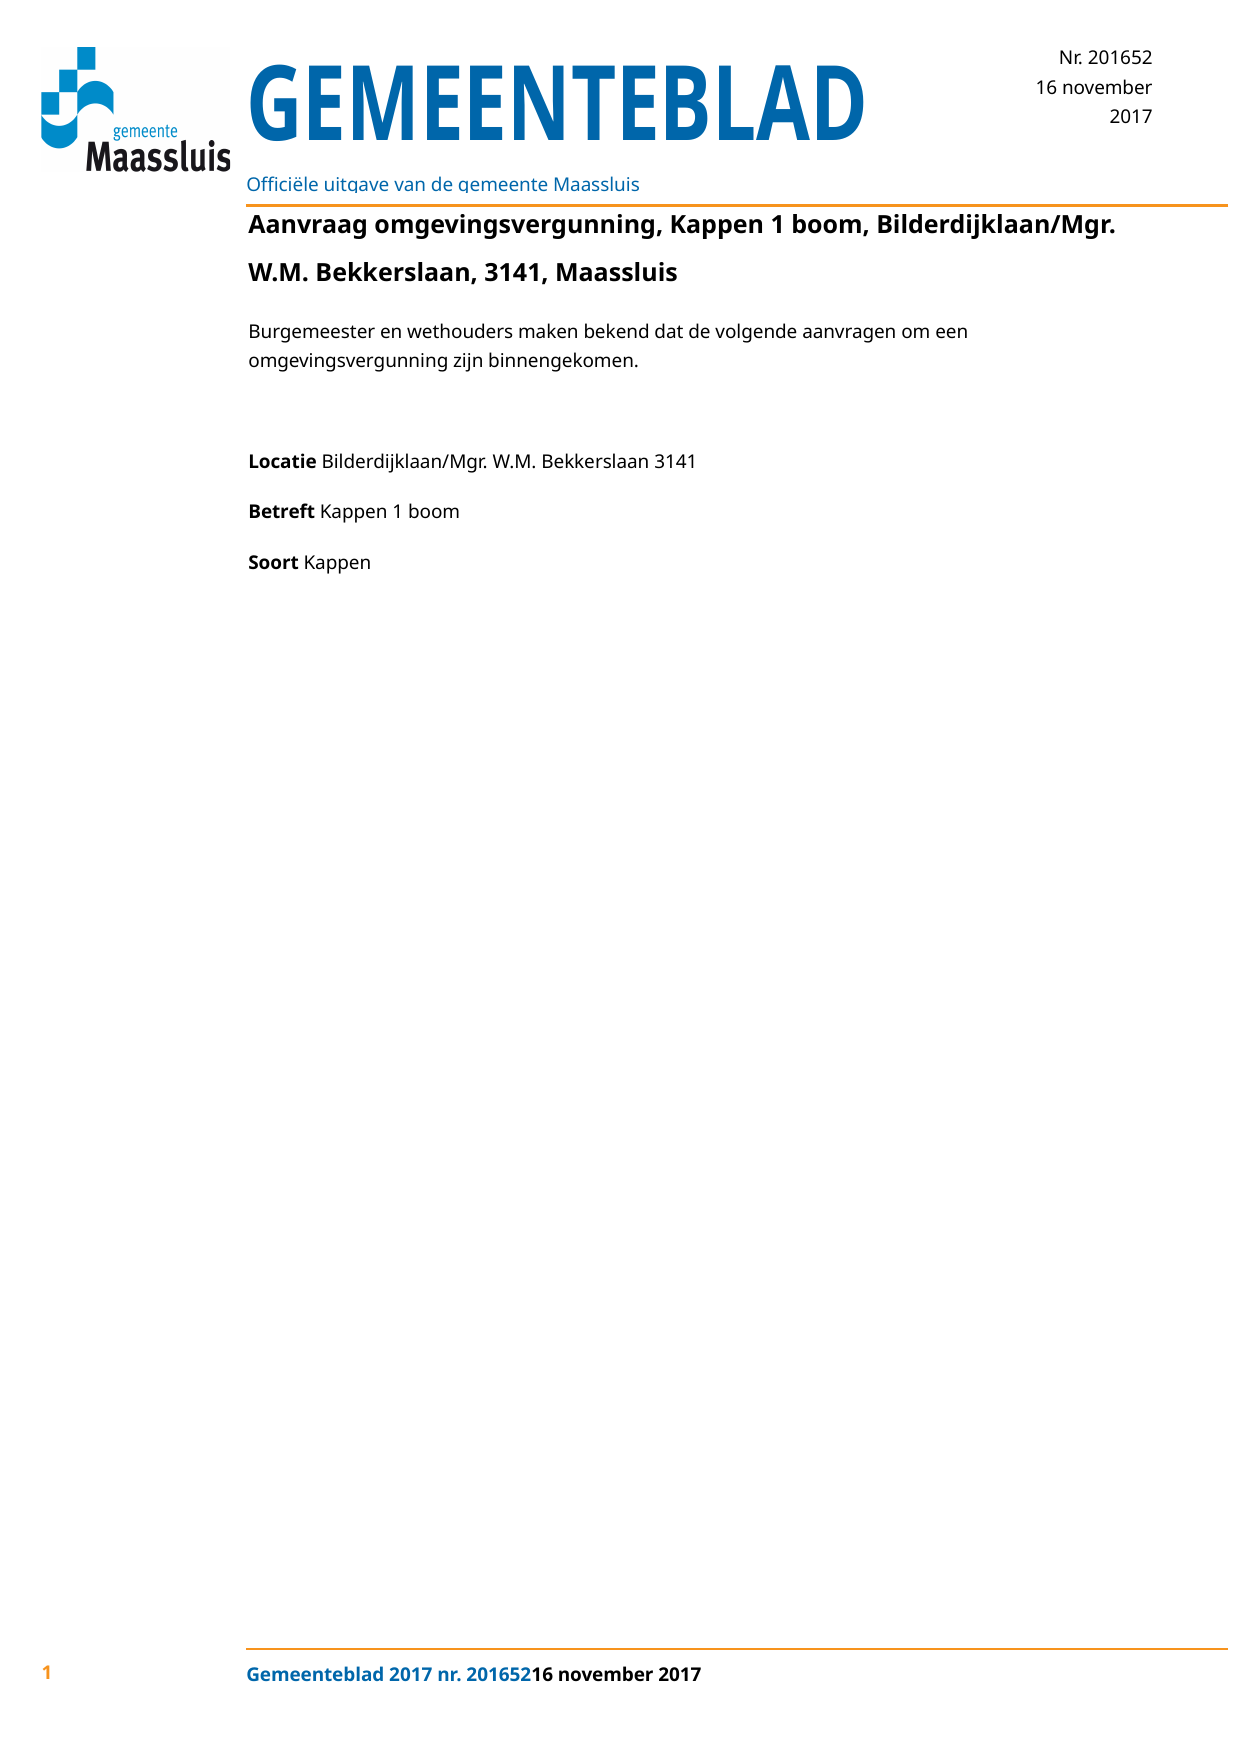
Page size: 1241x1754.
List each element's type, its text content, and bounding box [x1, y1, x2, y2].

text Locatie Bilderdijklaan/Mgr. W.M. Bekkerslaan 3141 [248, 448, 1152, 474]
text Soort Kappen [248, 549, 1152, 575]
text Aanvraag omgevingsvergunning, Kappen 1 boom, Bilderdijklaan/Mgr. W.M. Bekkerslaan, 3141, Maassluis [248, 207, 1152, 288]
picture [41, 47, 77, 92]
text Betreft Kappen 1 boom [248, 499, 1152, 524]
text Burgemeester en wethouders maken bekend dat de volgende aanvragen om een omgevingsvergunning zijn binnengekomen. [248, 318, 1152, 373]
picture [41, 47, 231, 172]
